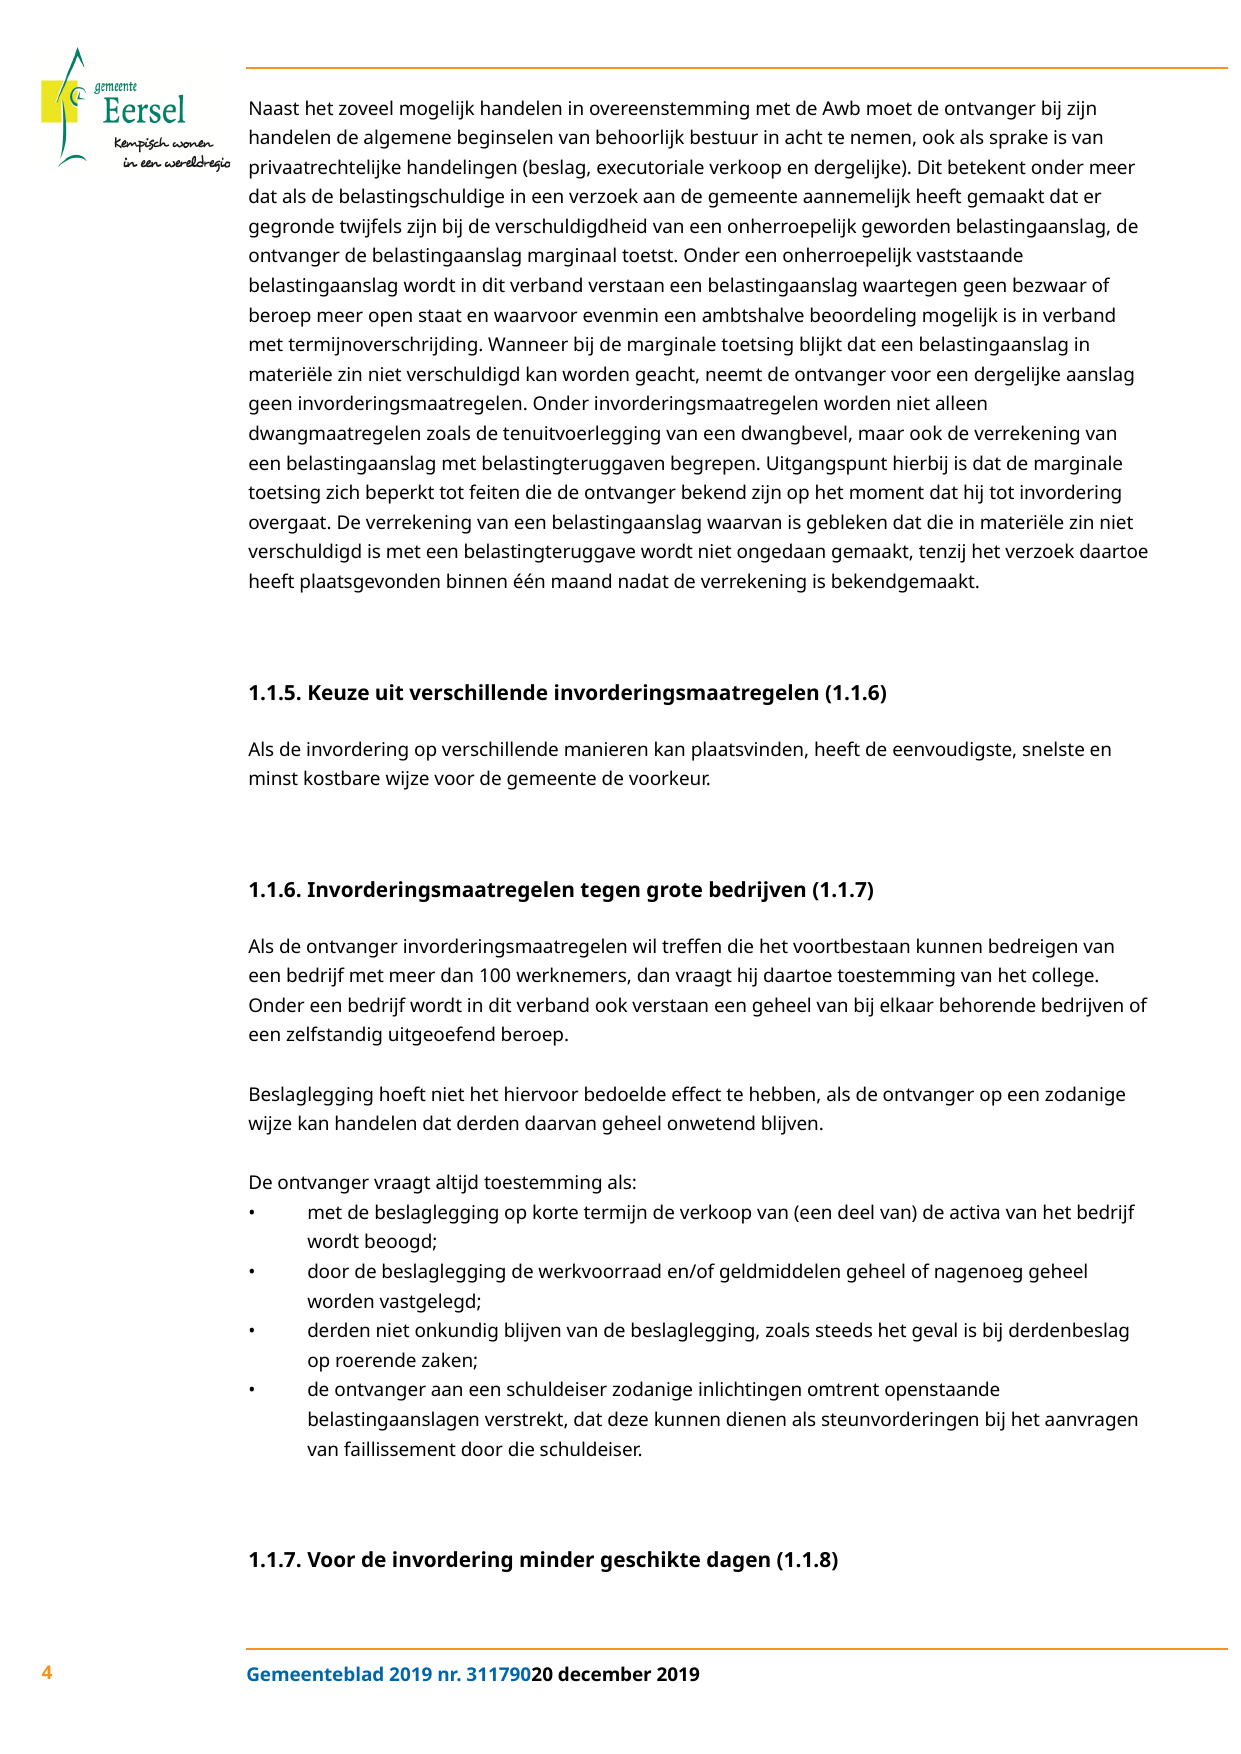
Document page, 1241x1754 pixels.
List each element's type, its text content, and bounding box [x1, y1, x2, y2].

list de ontvanger aan een schuldeiser zodanige inlichtingen omtrent openstaande belastingaanslagen verstrekt, dat deze kunnen dienen als steunvorderingen bij het aanvragen van faillissement door die schuldeiser. [248, 1377, 1152, 1462]
text Als de ontvanger invorderingsmaatregelen wil treffen die het voortbestaan kunnen bedreigen van een bedrijf met meer dan 100 werknemers, dan vraagt hij daartoe toestemming van het college. Onder een bedrijf wordt in dit verband ook verstaan een geheel van bij elkaar behorende bedrijven of een zelfstandig uitgeoefend beroep. [248, 933, 1152, 1047]
picture [41, 47, 231, 172]
list met de beslaglegging op korte termijn de verkoop van (een deel van) de activa van het bedrijf wordt beoogd; [248, 1199, 1152, 1254]
list derden niet onkundig blijven van de beslaglegging, zoals steeds het geval is bij derdenbeslag op roerende zaken; [248, 1317, 1152, 1373]
text Beslaglegging hoeft niet het hiervoor bedoelde effect te hebben, als de ontvanger op een zodanige wijze kan handelen dat derden daarvan geheel onwetend blijven. [248, 1081, 1152, 1136]
text 1.1.7. Voor de invordering minder geschikte dagen (1.1.8) [248, 1545, 1152, 1574]
text De ontvanger vraagt altijd toestemming als: [248, 1169, 1152, 1195]
text 1.1.6. Invorderingsmaatregelen tegen grote bedrijven (1.1.7) [248, 875, 1152, 903]
text Naast het zoveel mogelijk handelen in overeenstemming met de Awb moet de ontvanger bij zijn handelen de algemene beginselen van behoorlijk bestuur in acht te nemen, ook als sprake is van privaatrechtelijke handelingen (beslag, executoriale verkoop en dergelijke). Dit betekent onder meer dat als de belastingschuldige in een verzoek aan de gemeente aannemelijk heeft gemaakt dat er gegronde twijfels zijn bij de verschuldigdheid van een onherroepelijk geworden belastingaanslag, de ontvanger de belastingaanslag marginaal toetst. Onder een onherroepelijk vaststaande belastingaanslag wordt in dit verband verstaan een belastingaanslag waartegen geen bezwaar of beroep meer open staat en waarvoor evenmin een ambtshalve beoordeling mogelijk is in verband met termijnoverschrijding. Wanneer bij de marginale toetsing blijkt dat een belastingaanslag in materiële zin niet verschuldigd kan worden geacht, neemt de ontvanger voor een dergelijke aanslag geen invorderingsmaatregelen. Onder invorderingsmaatregelen worden niet alleen dwangmaatregelen zoals de tenuitvoerlegging van een dwangbevel, maar ook de verrekening van een belastingaanslag met belastingteruggaven begrepen. Uitgangspunt hierbij is dat de marginale toetsing zich beperkt tot feiten die de ontvanger bekend zijn op het moment dat hij tot invordering overgaat. De verrekening van een belastingaanslag waarvan is gebleken dat die in materiële zin niet verschuldigd is met een belastingteruggave wordt niet ongedaan gemaakt, tenzij het verzoek daartoe heeft plaatsgevonden binnen één maand nadat de verrekening is bekendgemaakt. [248, 95, 1152, 594]
text 1.1.5. Keuze uit verschillende invorderingsmaatregelen (1.1.6) [248, 678, 1152, 706]
text Als de invordering op verschillende manieren kan plaatsvinden, heeft de eenvoudigste, snelste en minst kostbare wijze voor de gemeente de voorkeur. [248, 736, 1152, 791]
list door de beslaglegging de werkvoorraad en/of geldmiddelen geheel of nagenoeg geheel worden vastgelegd; [248, 1258, 1152, 1314]
